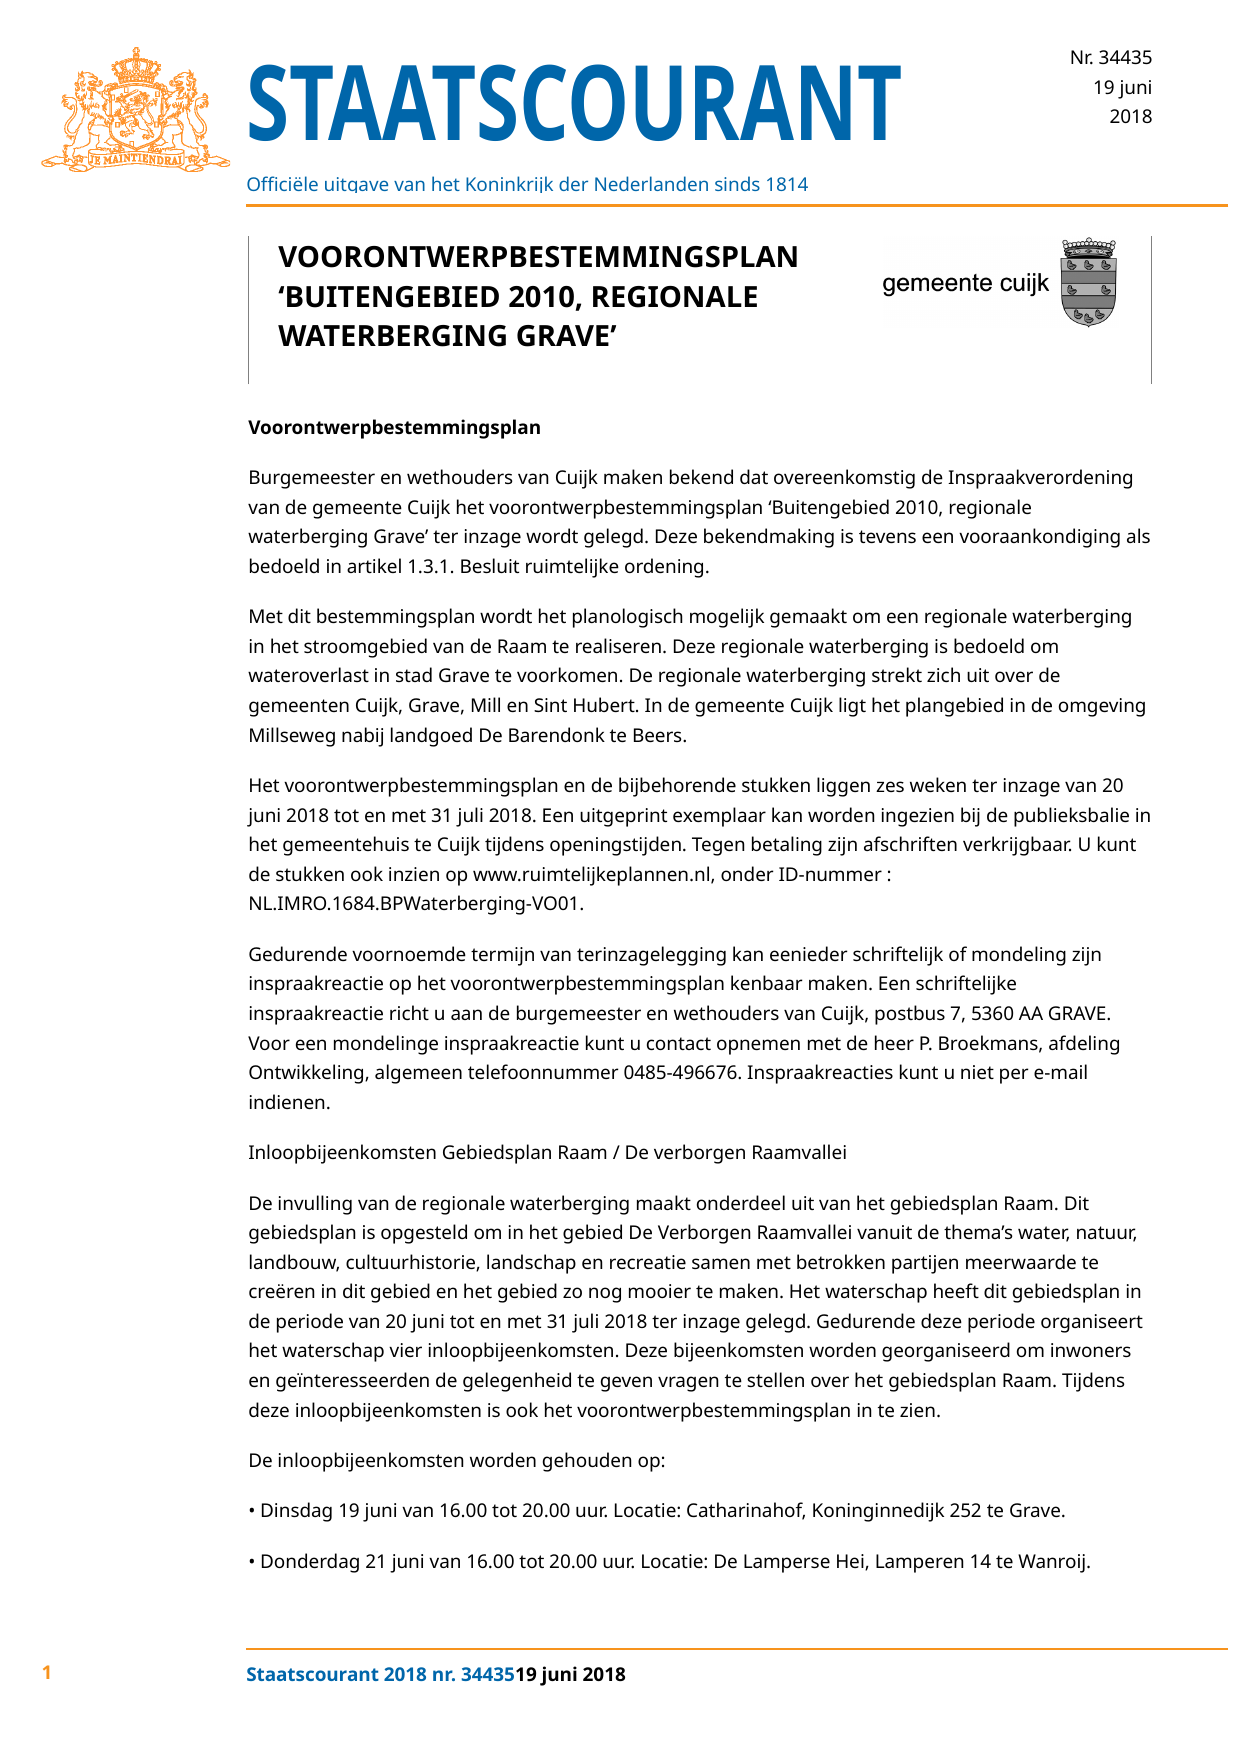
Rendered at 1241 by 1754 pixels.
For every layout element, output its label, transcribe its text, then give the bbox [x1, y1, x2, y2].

text Gedurende voornoemde termijn van terinzagelegging kan eenieder schriftelijk of mondeling zijn inspraakreactie op het voorontwerpbestemmingsplan kenbaar maken. Een schriftelijke inspraakreactie richt u aan de burgemeester en wethouders van Cuijk, postbus 7, 5360 AA GRAVE. Voor een mondelinge inspraakreactie kunt u contact opnemen met de heer P. Broekmans, afdeling Ontwikkeling, algemeen telefoonnummer 0485-496676. Inspraakreacties kunt u niet per e-mail indienen. [248, 941, 1152, 1115]
picture [882, 236, 1119, 328]
text Inloopbijeenkomsten Gebiedsplan Raam / De verborgen Raamvallei [248, 1139, 1152, 1165]
text De invulling van de regionale waterberging maakt onderdeel uit van het gebiedsplan Raam. Dit gebiedsplan is opgesteld om in het gebied De Verborgen Raamvallei vanuit de thema’s water, natuur, landbouw, cultuurhistorie, landschap en recreatie samen met betrokken partijen meerwaarde te creëren in dit gebied en het gebied zo nog mooier te maken. Het waterschap heeft dit gebiedsplan in de periode van 20 juni tot en met 31 juli 2018 ter inzage gelegd. Gedurende deze periode organiseert het waterschap vier inloopbijeenkomsten. Deze bijeenkomsten worden georganiseerd om inwoners en geïnteresseerden de gelegenheid te geven vragen te stellen over het gebiedsplan Raam. Tijdens deze inloopbijeenkomsten is ook het voorontwerpbestemmingsplan in te zien. [248, 1190, 1152, 1423]
text De inloopbijeenkomsten worden gehouden op: [248, 1447, 1152, 1473]
text • Dinsdag 19 juni van 16.00 tot 20.00 uur. Locatie: Catharinahof, Koninginnedijk 252 te Grave. [248, 1498, 1152, 1523]
table_header [850, 236, 1151, 384]
text Burgemeester en wethouders van Cuijk maken bekend dat overeenkomstig de Inspraakverordening van de gemeente Cuijk het voorontwerpbestemmingsplan ‘Buitengebied 2010, regionale waterberging Grave’ ter inzage wordt gelegd. Deze bekendmaking is tevens een vooraankondiging als bedoeld in artikel 1.3.1. Besluit ruimtelijke ordening. [248, 464, 1152, 579]
text • Donderdag 21 juni van 16.00 tot 20.00 uur. Locatie: De Lamperse Hei, Lamperen 14 te Wanroij. [248, 1548, 1152, 1574]
text Met dit bestemmingsplan wordt het planologisch mogelijk gemaakt om een regionale waterberging in het stroomgebied van de Raam te realiseren. Deze regionale waterberging is bedoeld om wateroverlast in stad Grave te voorkomen. De regionale waterberging strekt zich uit over de gemeenten Cuijk, Grave, Mill en Sint Hubert. In de gemeente Cuijk ligt het plangebied in de omgeving Millseweg nabij landgoed De Barendonk te Beers. [248, 603, 1152, 748]
text Het voorontwerpbestemmingsplan en de bijbehorende stukken liggen zes weken ter inzage van 20 juni 2018 tot en met 31 juli 2018. Een uitgeprint exemplaar kan worden ingezien bij de publieksbalie in het gemeentehuis te Cuijk tijdens openingstijden. Tegen betaling zijn afschriften verkrijgbaar. U kunt de stukken ook inzien op www.ruimtelijkeplannen.nl, onder ID-nummer : NL.IMRO.1684.BPWaterberging-VO01. [248, 772, 1152, 916]
text Voorontwerpbestemmingsplan [248, 414, 1152, 440]
table_header VOORONTWERPBESTEMMINGSPLAN ‘BUITENGEBIED 2010, REGIONALE WATERBERGING GRAVE’ [249, 236, 850, 384]
picture [41, 47, 231, 172]
